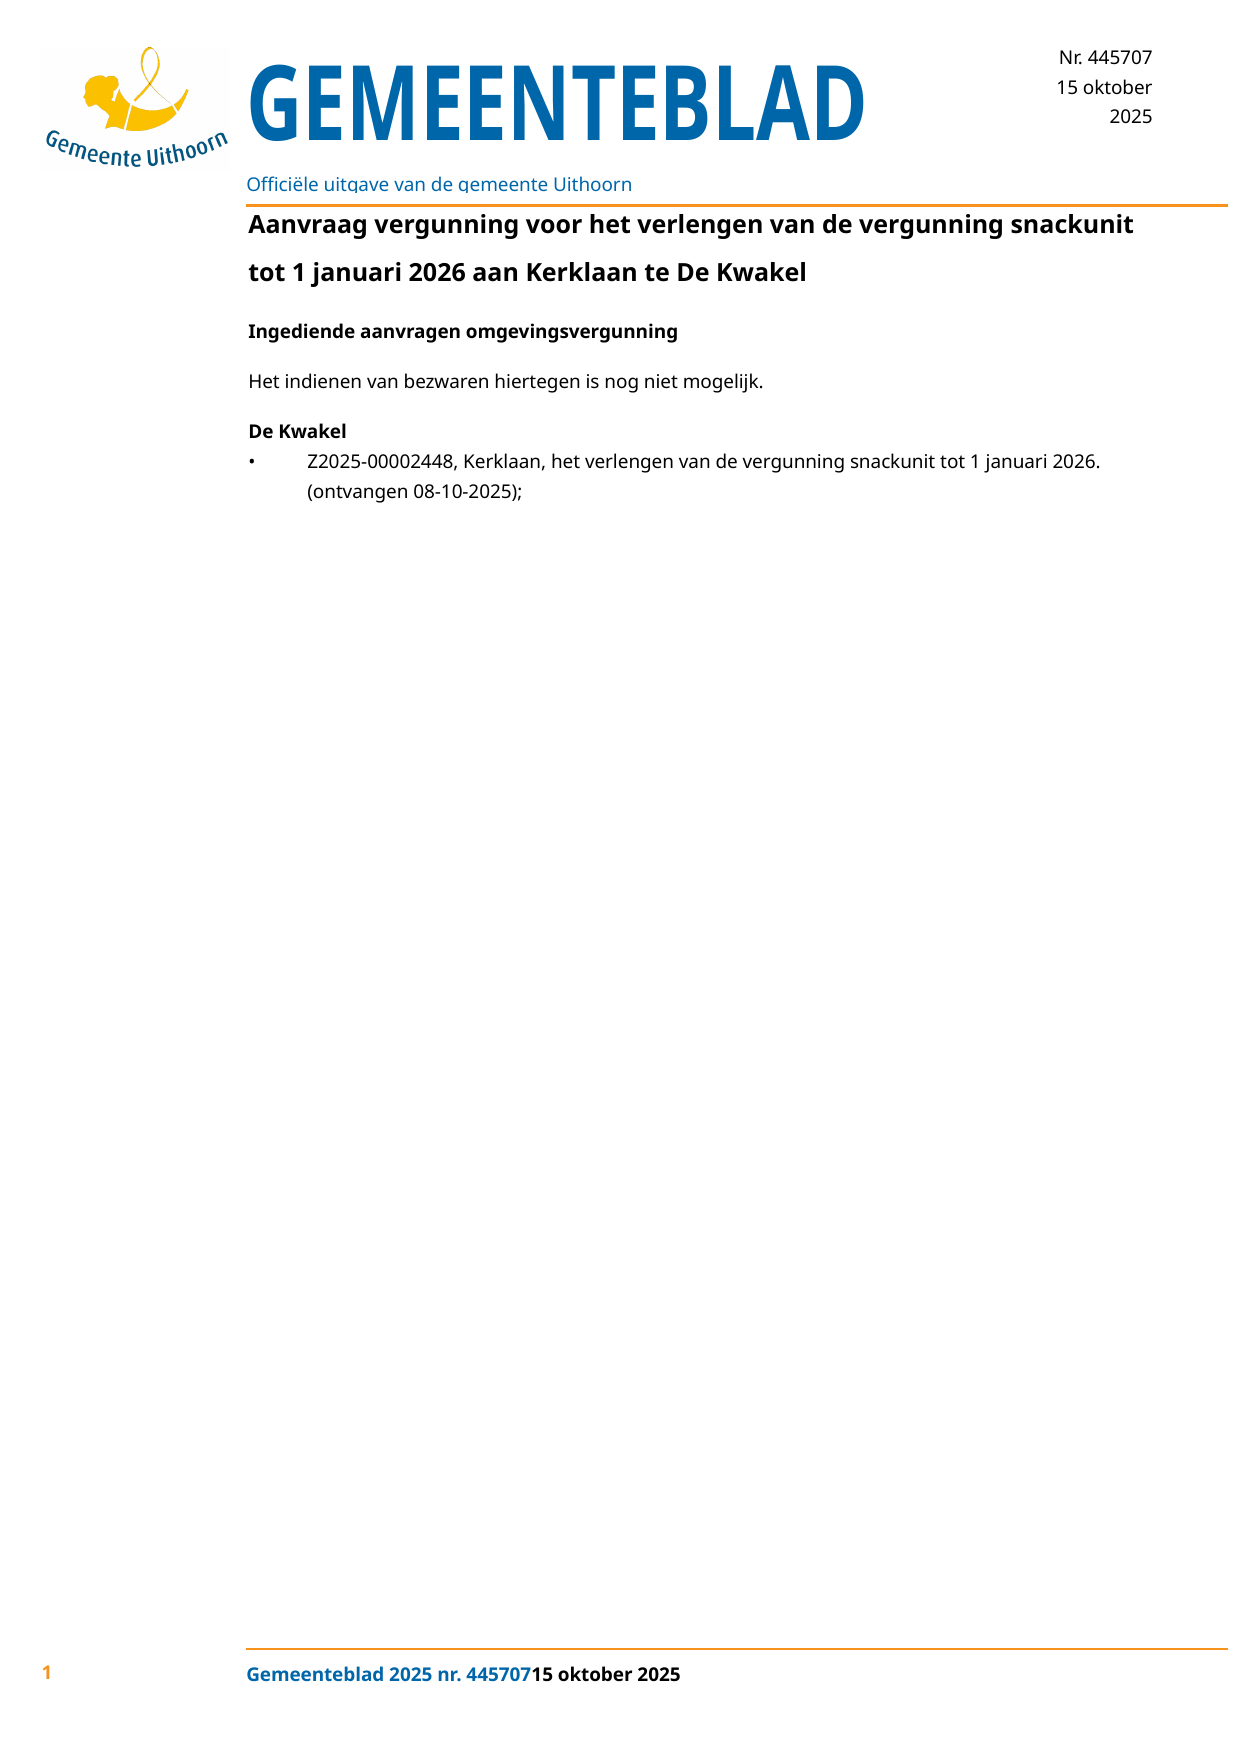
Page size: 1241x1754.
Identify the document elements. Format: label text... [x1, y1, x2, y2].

list Z2025-00002448, Kerklaan, het verlengen van de vergunning snackunit tot 1 januari 2026. (ontvangen 08-10-2025); [248, 448, 1152, 504]
text Het indienen van bezwaren hiertegen is nog niet mogelijk. [248, 368, 1152, 394]
text De Kwakel [248, 419, 1152, 444]
text Ingediende aanvragen omgevingsvergunning [248, 318, 1152, 344]
picture [41, 47, 231, 172]
text Aanvraag vergunning voor het verlengen van de vergunning snackunit tot 1 januari 2026 aan Kerklaan te De Kwakel [248, 207, 1152, 288]
